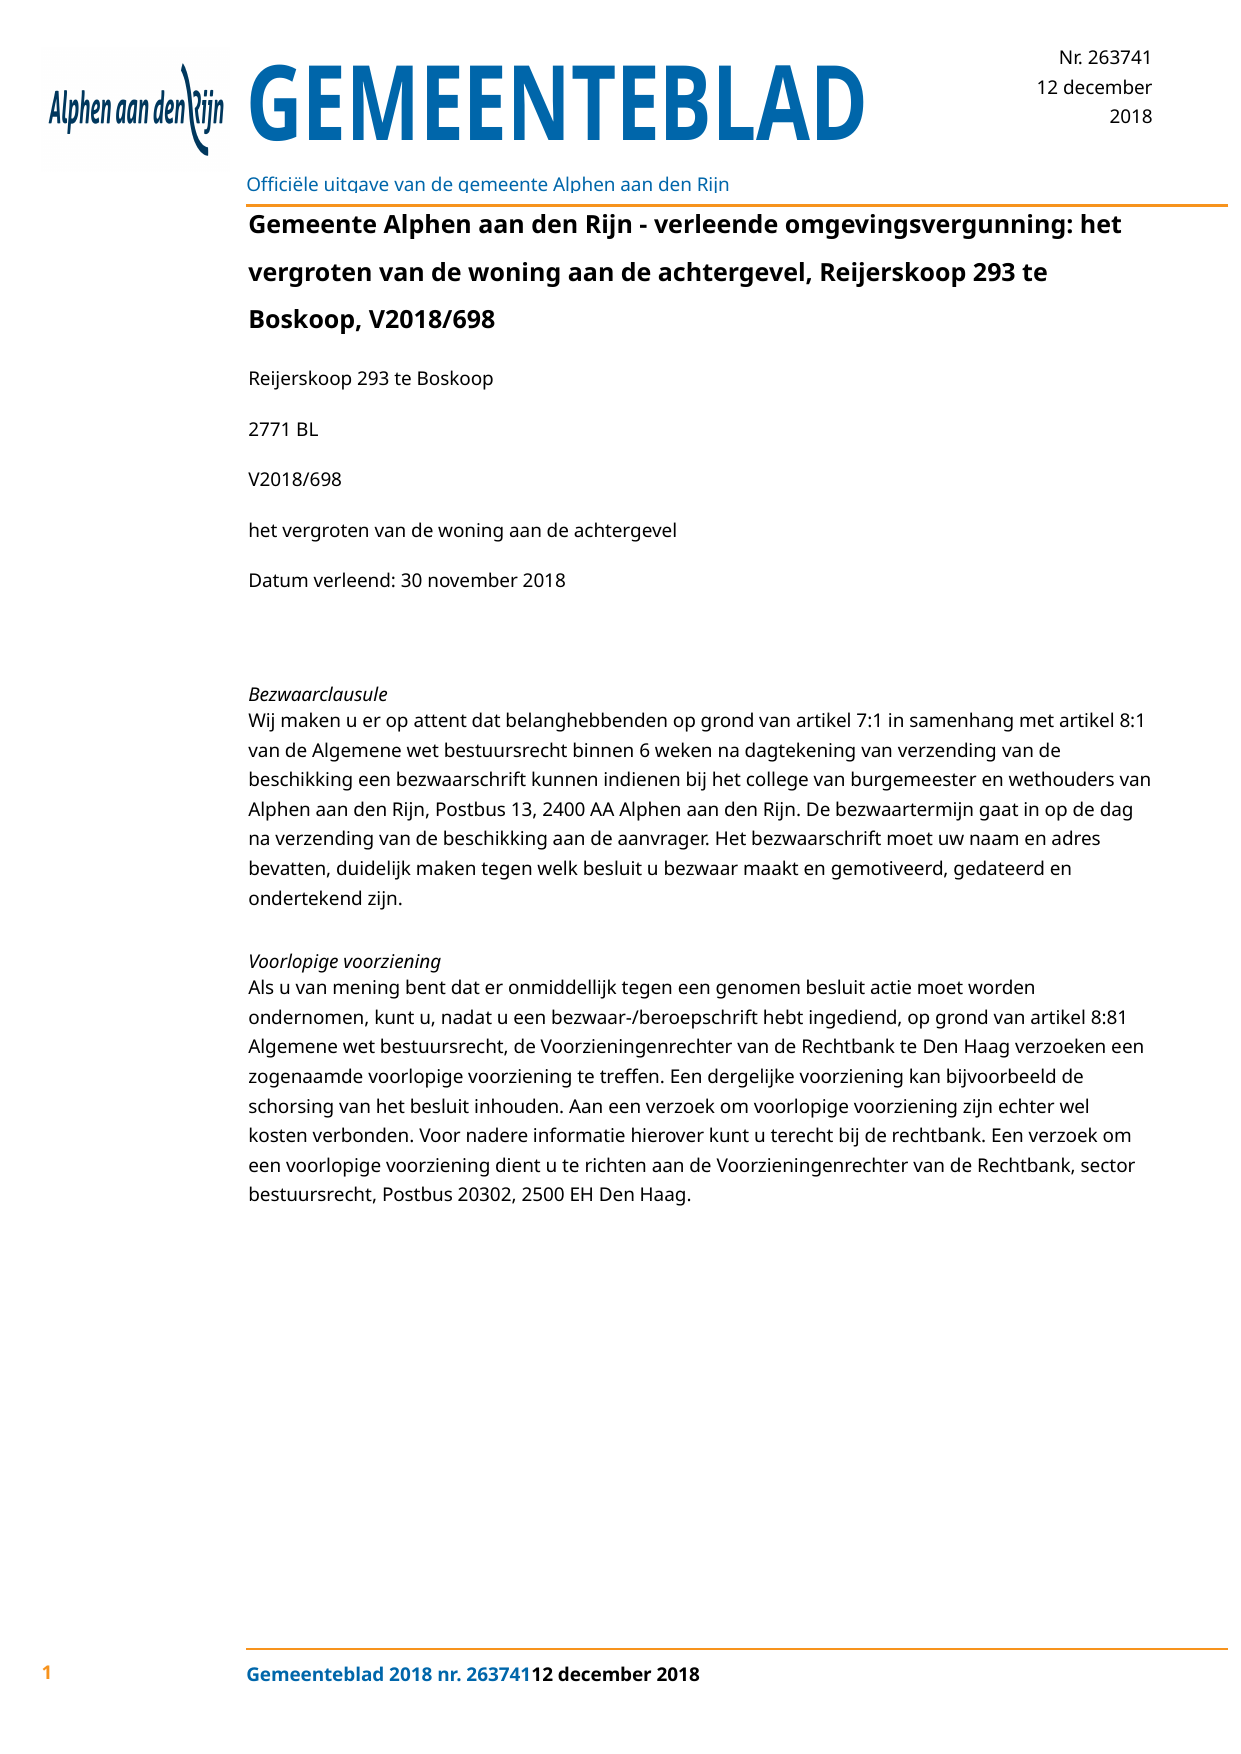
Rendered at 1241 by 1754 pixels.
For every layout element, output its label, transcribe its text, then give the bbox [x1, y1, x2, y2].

text V2018/698 [248, 466, 1152, 492]
text Reijerskoop 293 te Boskoop [248, 366, 1152, 391]
picture [41, 47, 231, 172]
text Bezwaarclausule [248, 682, 1152, 707]
text het vergroten van de woning aan de achtergevel [248, 517, 1152, 542]
text Als u van mening bent dat er onmiddellijk tegen een genomen besluit actie moet worden ondernomen, kunt u, nadat u een bezwaar-/beroepschrift hebt ingediend, op grond van artikel 8:81 Algemene wet bestuursrecht, de Voorzieningenrechter van de Rechtbank te Den Haag verzoeken een zogenaamde voorlopige voorziening te treffen. Een dergelijke voorziening kan bijvoorbeeld de schorsing van het besluit inhouden. Aan een verzoek om voorlopige voorziening zijn echter wel kosten verbonden. Voor nadere informatie hierover kunt u terecht bij de rechtbank. Een verzoek om een voorlopige voorziening dient u te richten aan de Voorzieningenrechter van de Rechtbank, sector bestuursrecht, Postbus 20302, 2500 EH Den Haag. [248, 974, 1152, 1207]
text Gemeente Alphen aan den Rijn - verleende omgevingsvergunning: het vergroten van de woning aan de achtergevel, Reijerskoop 293 te Boskoop, V2018/698 [248, 207, 1152, 336]
text Datum verleend: 30 november 2018 [248, 567, 1152, 593]
text Voorlopige voorziening [248, 949, 1152, 974]
text Wij maken u er op attent dat belanghebbenden op grond van artikel 7:1 in samenhang met artikel 8:1 van de Algemene wet bestuursrecht binnen 6 weken na dagtekening van verzending van de beschikking een bezwaarschrift kunnen indienen bij het college van burgemeester en wethouders van Alphen aan den Rijn, Postbus 13, 2400 AA Alphen aan den Rijn. De bezwaartermijn gaat in op de dag na verzending van de beschikking aan de aanvrager. Het bezwaarschrift moet uw naam en adres bevatten, duidelijk maken tegen welk besluit u bezwaar maakt en gemotiveerd, gedateerd en ondertekend zijn. [248, 707, 1152, 911]
text 2771 BL [248, 416, 1152, 442]
